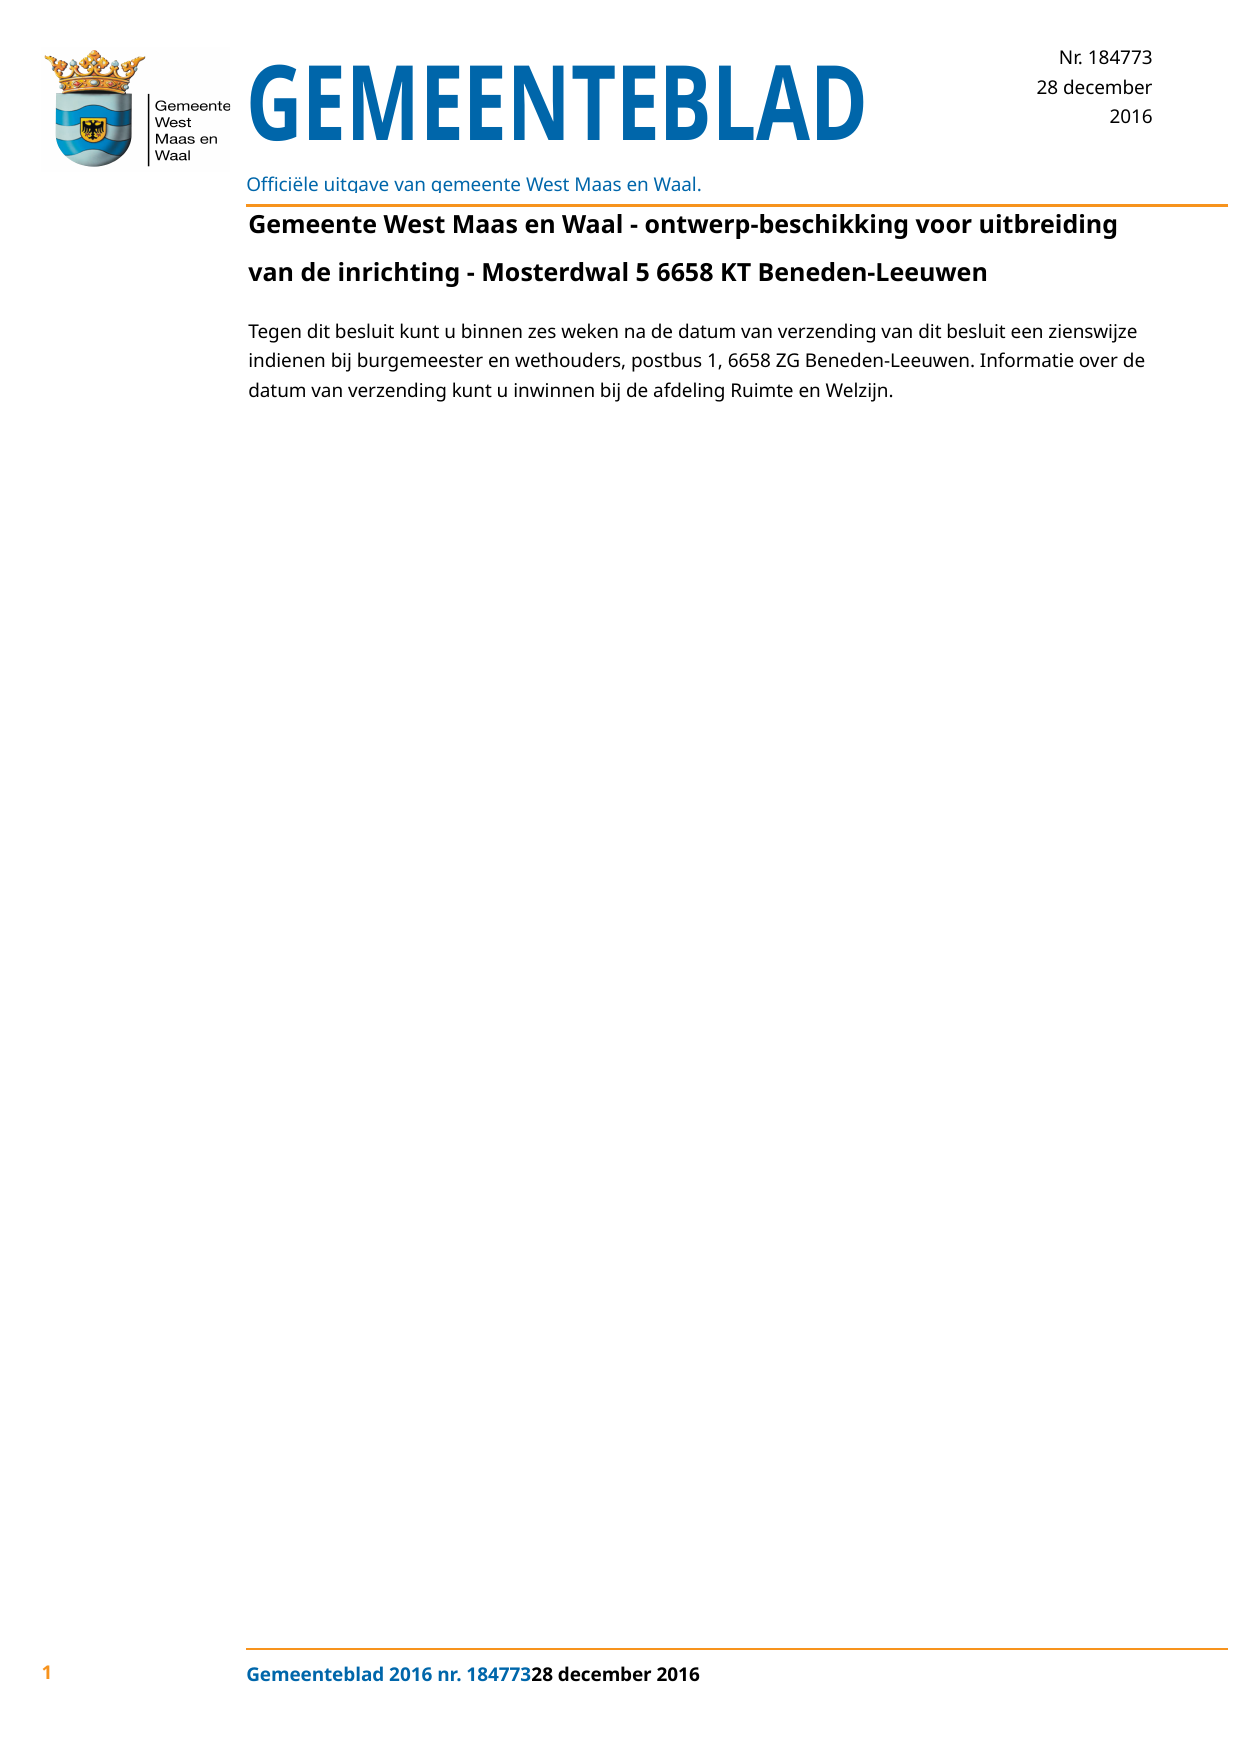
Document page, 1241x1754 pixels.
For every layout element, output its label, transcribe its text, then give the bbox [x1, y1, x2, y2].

text Tegen dit besluit kunt u binnen zes weken na de datum van verzending van dit besluit een zienswijze indienen bij burgemeester en wethouders, postbus 1, 6658 ZG Beneden-Leeuwen. Informatie over de datum van verzending kunt u inwinnen bij de afdeling Ruimte en Welzijn. [248, 318, 1152, 403]
text Gemeente West Maas en Waal - ontwerp-beschikking voor uitbreiding van de inrichting - Mosterdwal 5 6658 KT Beneden-Leeuwen [248, 207, 1152, 288]
picture [41, 47, 231, 172]
